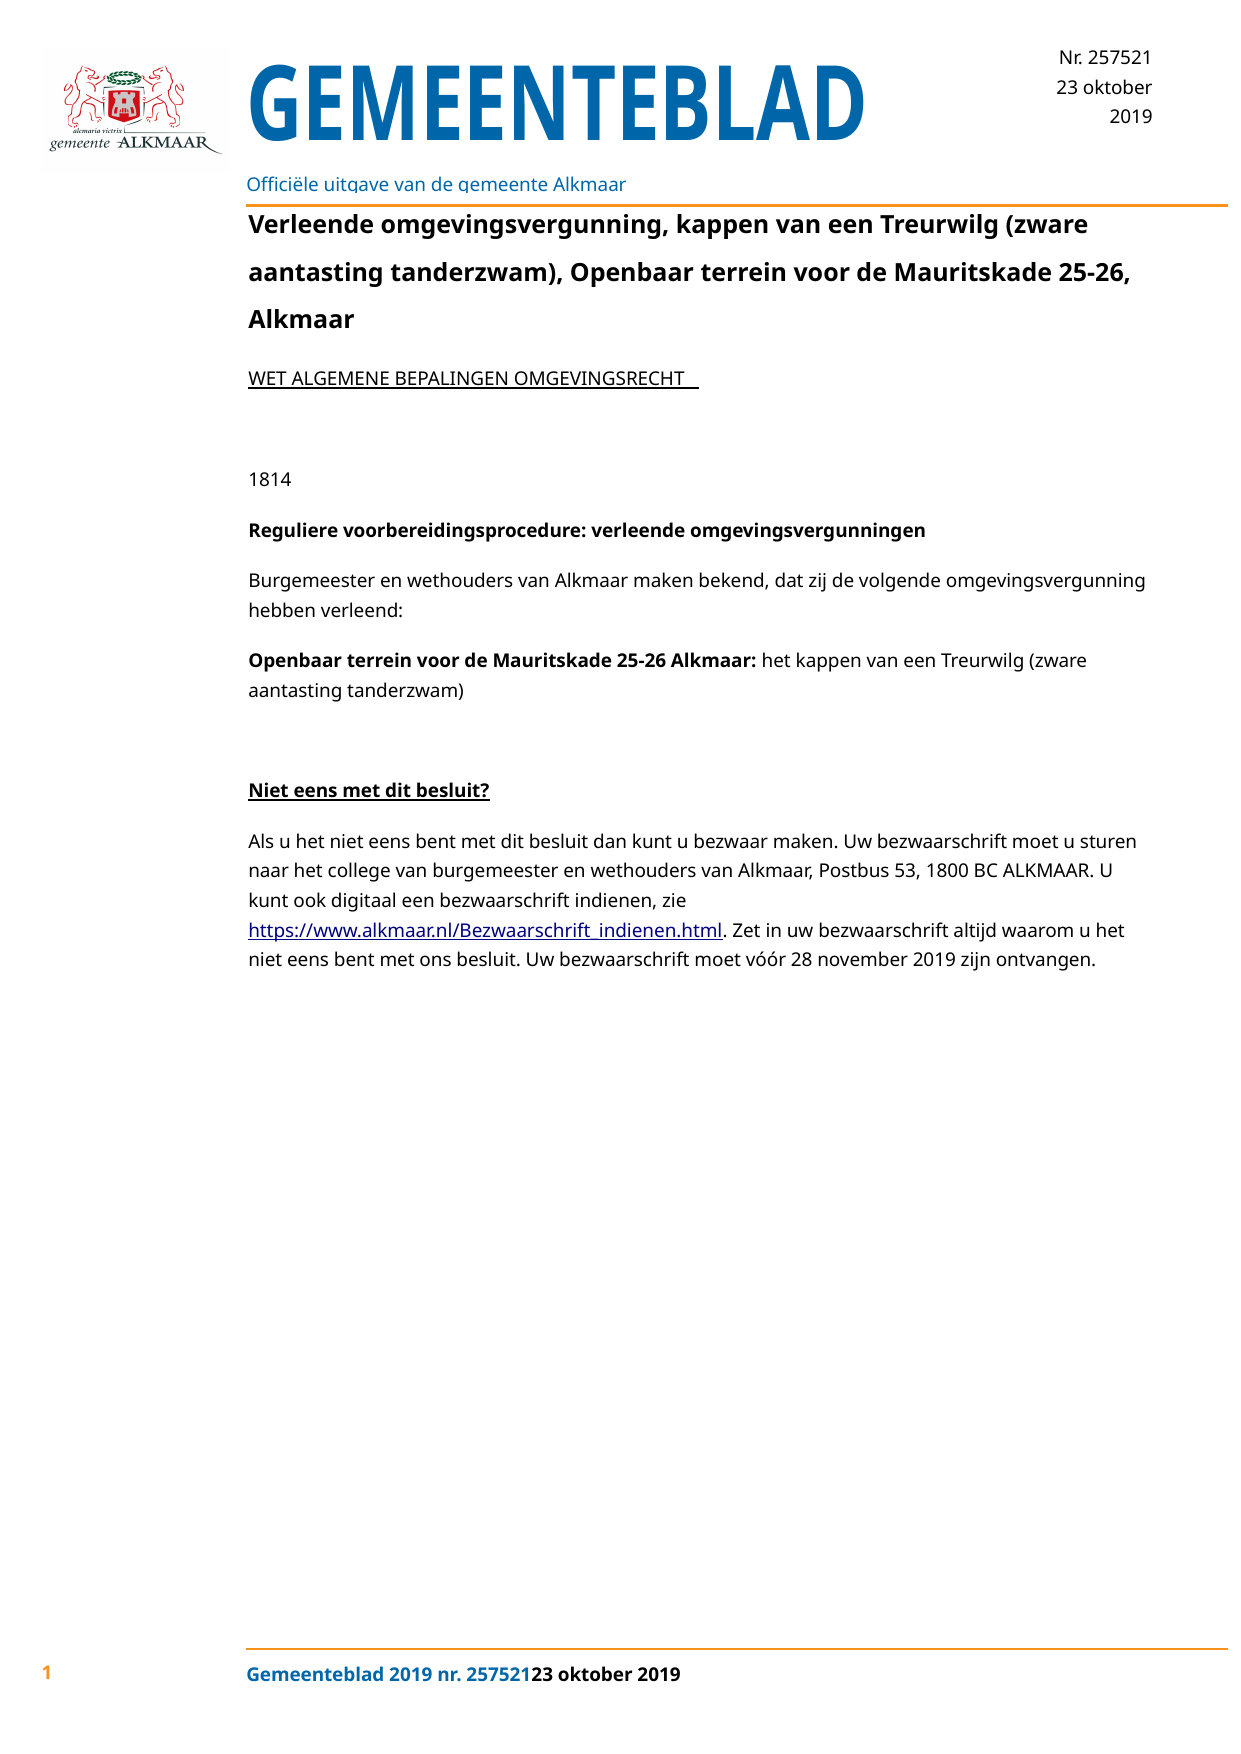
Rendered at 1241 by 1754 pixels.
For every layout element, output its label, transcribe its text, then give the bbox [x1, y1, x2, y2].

picture [41, 47, 231, 172]
text Reguliere voorbereidingsprocedure: verleende omgevingsvergunningen [248, 517, 1152, 542]
text Burgemeester en wethouders van Alkmaar maken bekend, dat zij de volgende omgevingsvergunning hebben verleend: [248, 567, 1152, 622]
text Verleende omgevingsvergunning, kappen van een Treurwilg (zware aantasting tanderzwam), Openbaar terrein voor de Mauritskade 25-26, Alkmaar [248, 207, 1152, 336]
text Als u het niet eens bent met dit besluit dan kunt u bezwaar maken. Uw bezwaarschrift moet u sturen naar het college van burgemeester en wethouders van Alkmaar, Postbus 53, 1800 BC ALKMAAR. U kunt ook digitaal een bezwaarschrift indienen, zie https://www.alkmaar.nl/Bezwaarschrift_indienen.html. Zet in uw bezwaarschrift altijd waarom u het niet eens bent met ons besluit. Uw bezwaarschrift moet vóór 28 november 2019 zijn ontvangen. [248, 828, 1152, 972]
text Niet eens met dit besluit? [248, 778, 1152, 803]
text Openbaar terrein voor de Mauritskade 25-26 Alkmaar: het kappen van een Treurwilg (zware aantasting tanderzwam) [248, 647, 1152, 702]
text WET ALGEMENE BEPALINGEN OMGEVINGSRECHT [248, 366, 1152, 391]
text 1814 [248, 466, 1152, 492]
